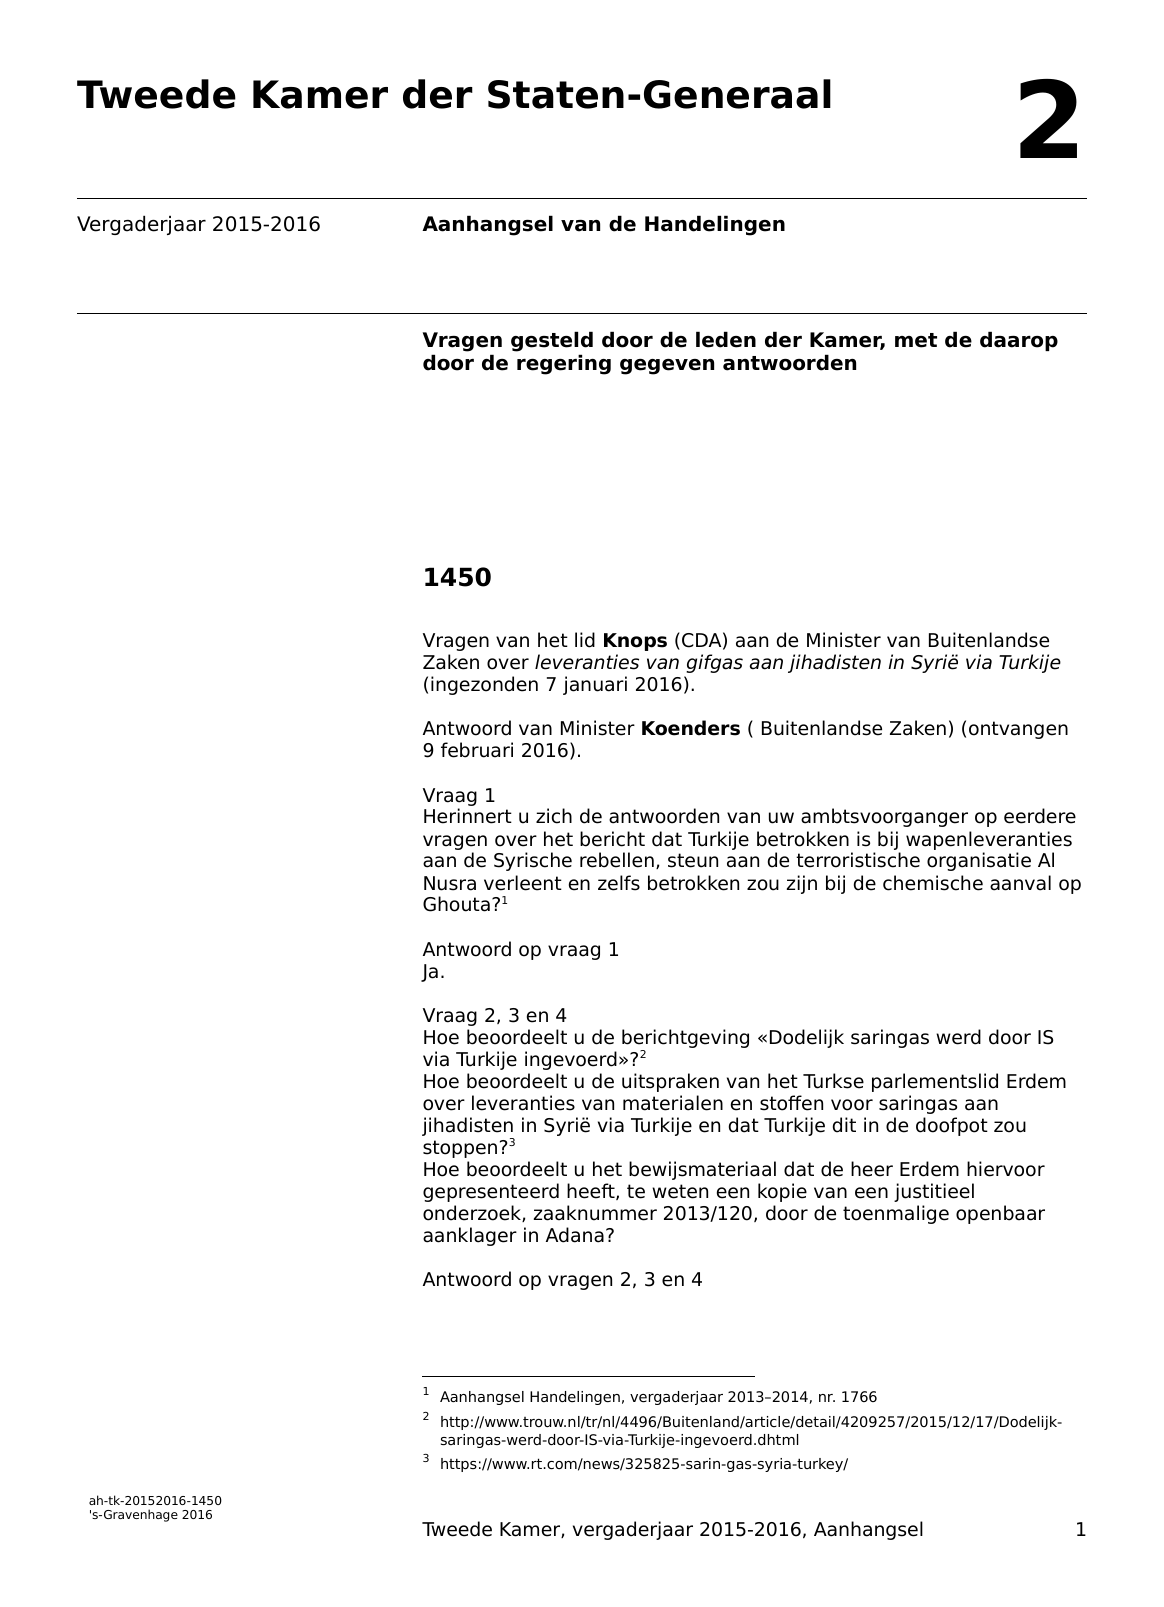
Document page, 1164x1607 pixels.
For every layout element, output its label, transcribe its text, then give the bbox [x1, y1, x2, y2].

text ah-tk-20152016-1450 [88, 1494, 323, 1508]
text Vragen van het lid Knops (CDA) aan de Minister van Buitenlandse Zaken over leveranties van gifgas aan jihadisten in Syrië via Turkije (ingezonden 7 januari 2016). [422, 630, 1087, 696]
text Ja. [422, 961, 1087, 982]
table_cell Aanhangsel van de Handelingen [422, 199, 1087, 313]
text http://www.trouw.nl/tr/nl/4496/Buitenland/article/detail/4209257/2015/12/17/Dodelijk-saringas-werd-door-IS-via-Turkije-ingevoerd.dhtml [422, 1410, 1087, 1449]
text Hoe beoordeelt u de uitspraken van het Turkse parlementslid Erdem over leveranties van materialen en stoffen voor saringas aan jihadisten in Syrië via Turkije en dat Turkije dit in de doofpot zou stoppen? [422, 1071, 1087, 1158]
table_header 2 [886, 59, 1087, 198]
text Herinnert u zich de antwoorden van uw ambtsvoorganger op eerdere vragen over het bericht dat Turkije betrokken is bij wapenleveranties aan de Syrische rebellen, steun aan de terroristische organisatie Al Nusra verleent en zelfs betrokken zou zijn bij de chemische aanval op Ghouta? [422, 806, 1087, 916]
table_cell Vragen gesteld door de leden der Kamer, met de daarop door de regering gegeven antwoorden [422, 314, 1087, 375]
text 1450 [422, 563, 1087, 592]
text Vraag 2, 3 en 4 [422, 1005, 1087, 1027]
text Hoe beoordeelt u de berichtgeving «Dodelijk saringas werd door IS via Turkije ingevoerd»? [422, 1027, 1087, 1071]
text 's-Gravenhage 2016 [88, 1508, 323, 1522]
text Aanhangsel Handelingen, vergaderjaar 2013–2014, nr. 1766 [422, 1385, 1087, 1407]
text Antwoord op vraag 1 [422, 938, 1087, 961]
table_header Tweede Kamer der Staten-Generaal [77, 59, 886, 198]
text Vraag 1 [422, 784, 1087, 806]
text Antwoord van Minister Koenders ( Buitenlandse Zaken) (ontvangen 9 februari 2016). [422, 718, 1087, 762]
table_cell Vergaderjaar 2015-2016 [77, 199, 422, 313]
text Hoe beoordeelt u het bewijsmateriaal dat de heer Erdem hiervoor gepresenteerd heeft, te weten een kopie van een justitieel onderzoek, zaaknummer 2013/120, door de toenmalige openbaar aanklager in Adana? [422, 1158, 1087, 1246]
text https://www.rt.com/news/325825-sarin-gas-syria-turkey/ [422, 1452, 1087, 1474]
table_cell [77, 314, 422, 375]
text Antwoord op vragen 2, 3 en 4 [422, 1269, 1087, 1291]
